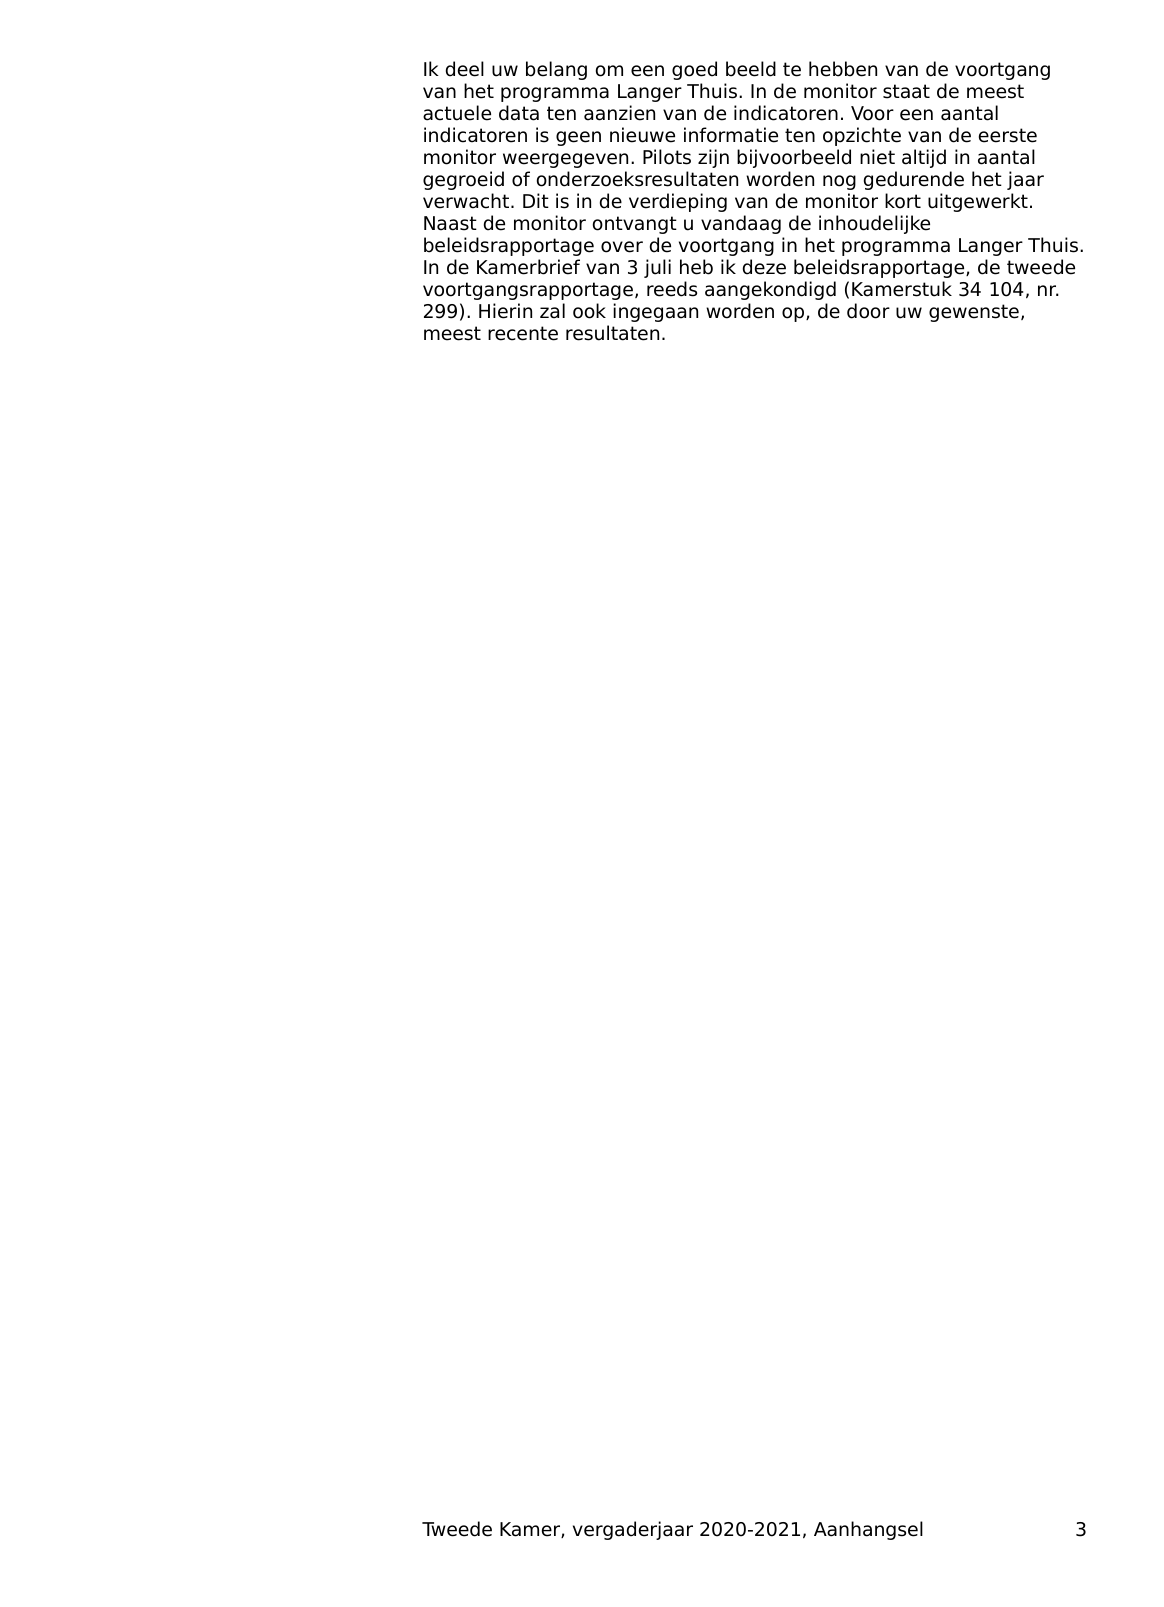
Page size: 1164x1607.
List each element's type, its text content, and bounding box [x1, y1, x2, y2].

text Ik deel uw belang om een goed beeld te hebben van de voortgang van het programma Langer Thuis. In de monitor staat de meest actuele data ten aanzien van de indicatoren. Voor een aantal indicatoren is geen nieuwe informatie ten opzichte van de eerste monitor weergegeven. Pilots zijn bijvoorbeeld niet altijd in aantal gegroeid of onderzoeksresultaten worden nog gedurende het jaar verwacht. Dit is in de verdieping van de monitor kort uitgewerkt. Naast de monitor ontvangt u vandaag de inhoudelijke beleidsrapportage over de voortgang in het programma Langer Thuis. In de Kamerbrief van 3 juli heb ik deze beleidsrapportage, de tweede voortgangsrapportage, reeds aangekondigd (Kamerstuk 34 104, nr. 299). Hierin zal ook ingegaan worden op, de door uw gewenste, meest recente resultaten. [422, 59, 1087, 345]
